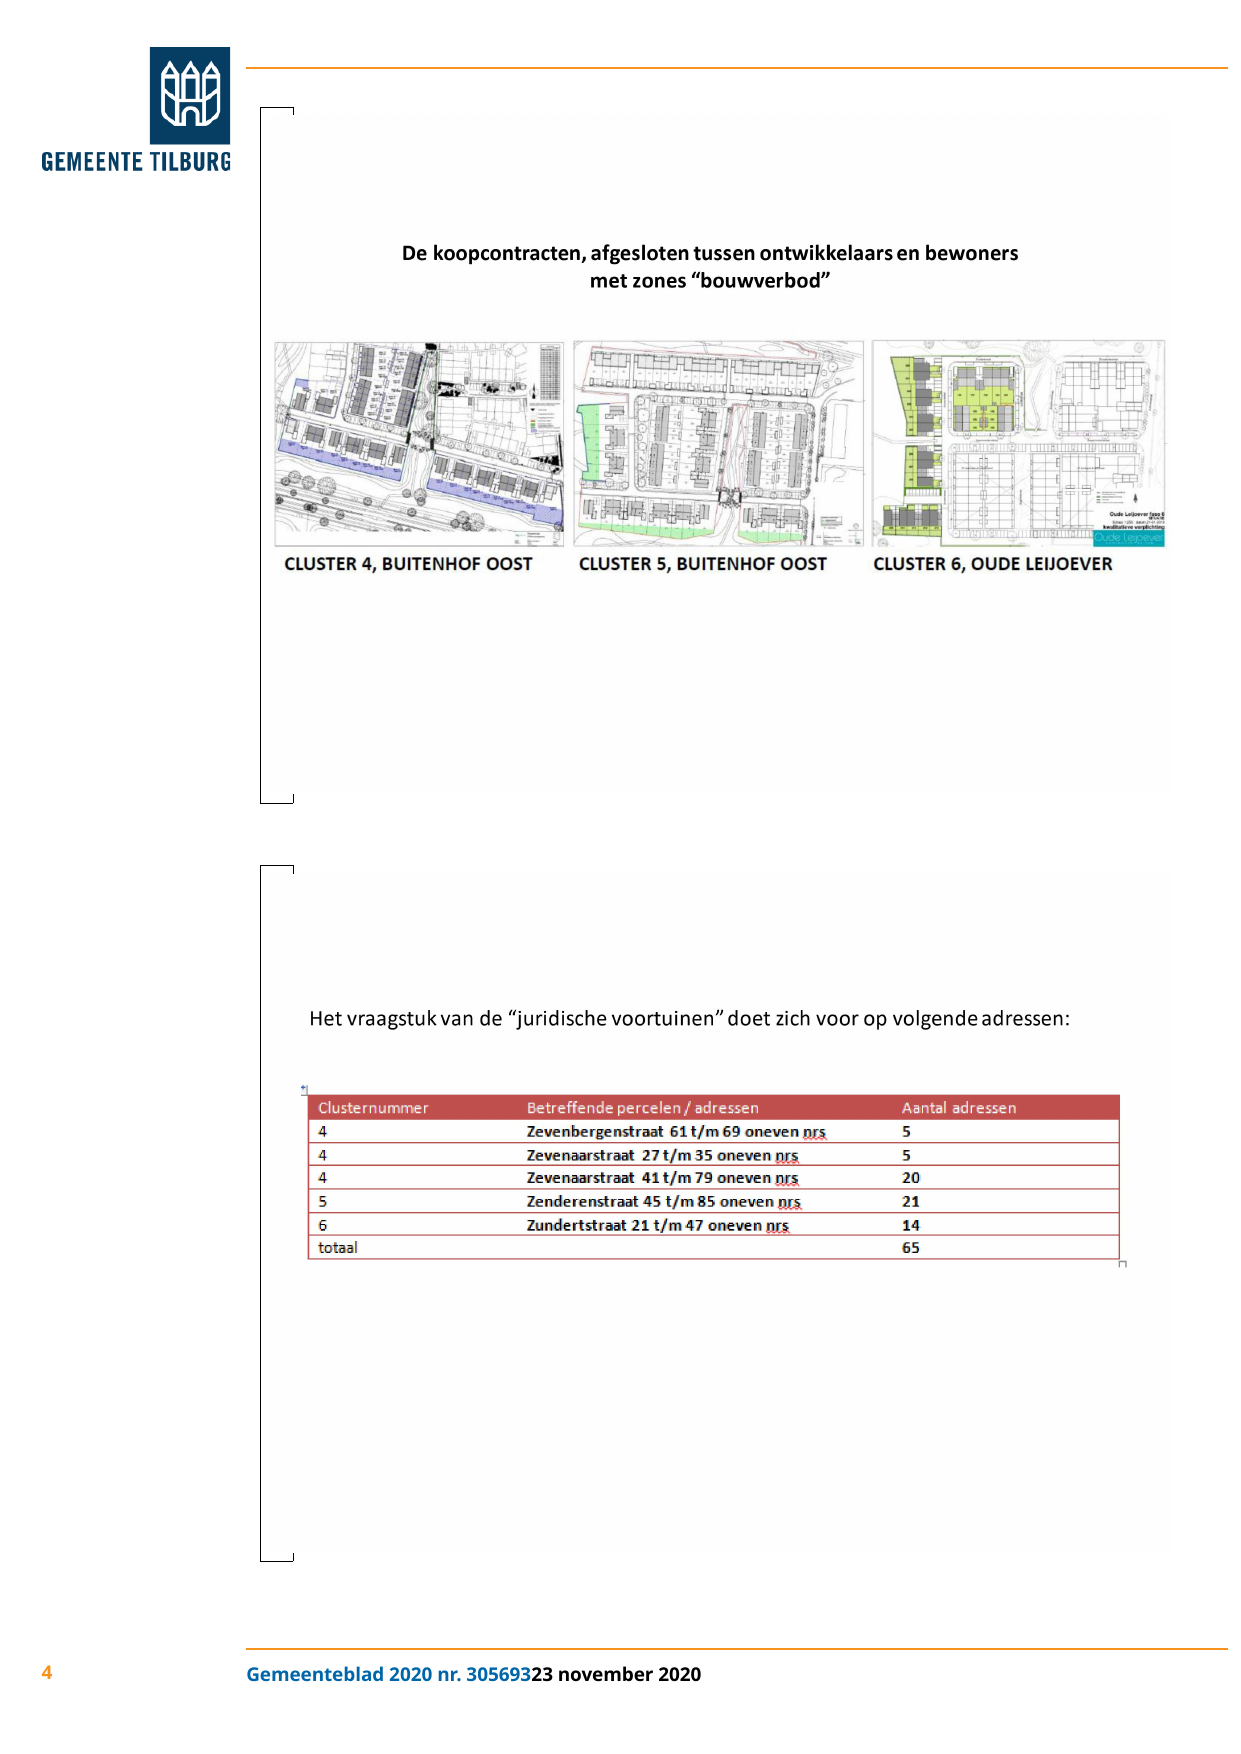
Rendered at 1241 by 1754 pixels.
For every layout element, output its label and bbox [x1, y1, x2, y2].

picture [268, 115, 1173, 794]
picture [41, 47, 231, 172]
picture [268, 874, 1173, 1553]
